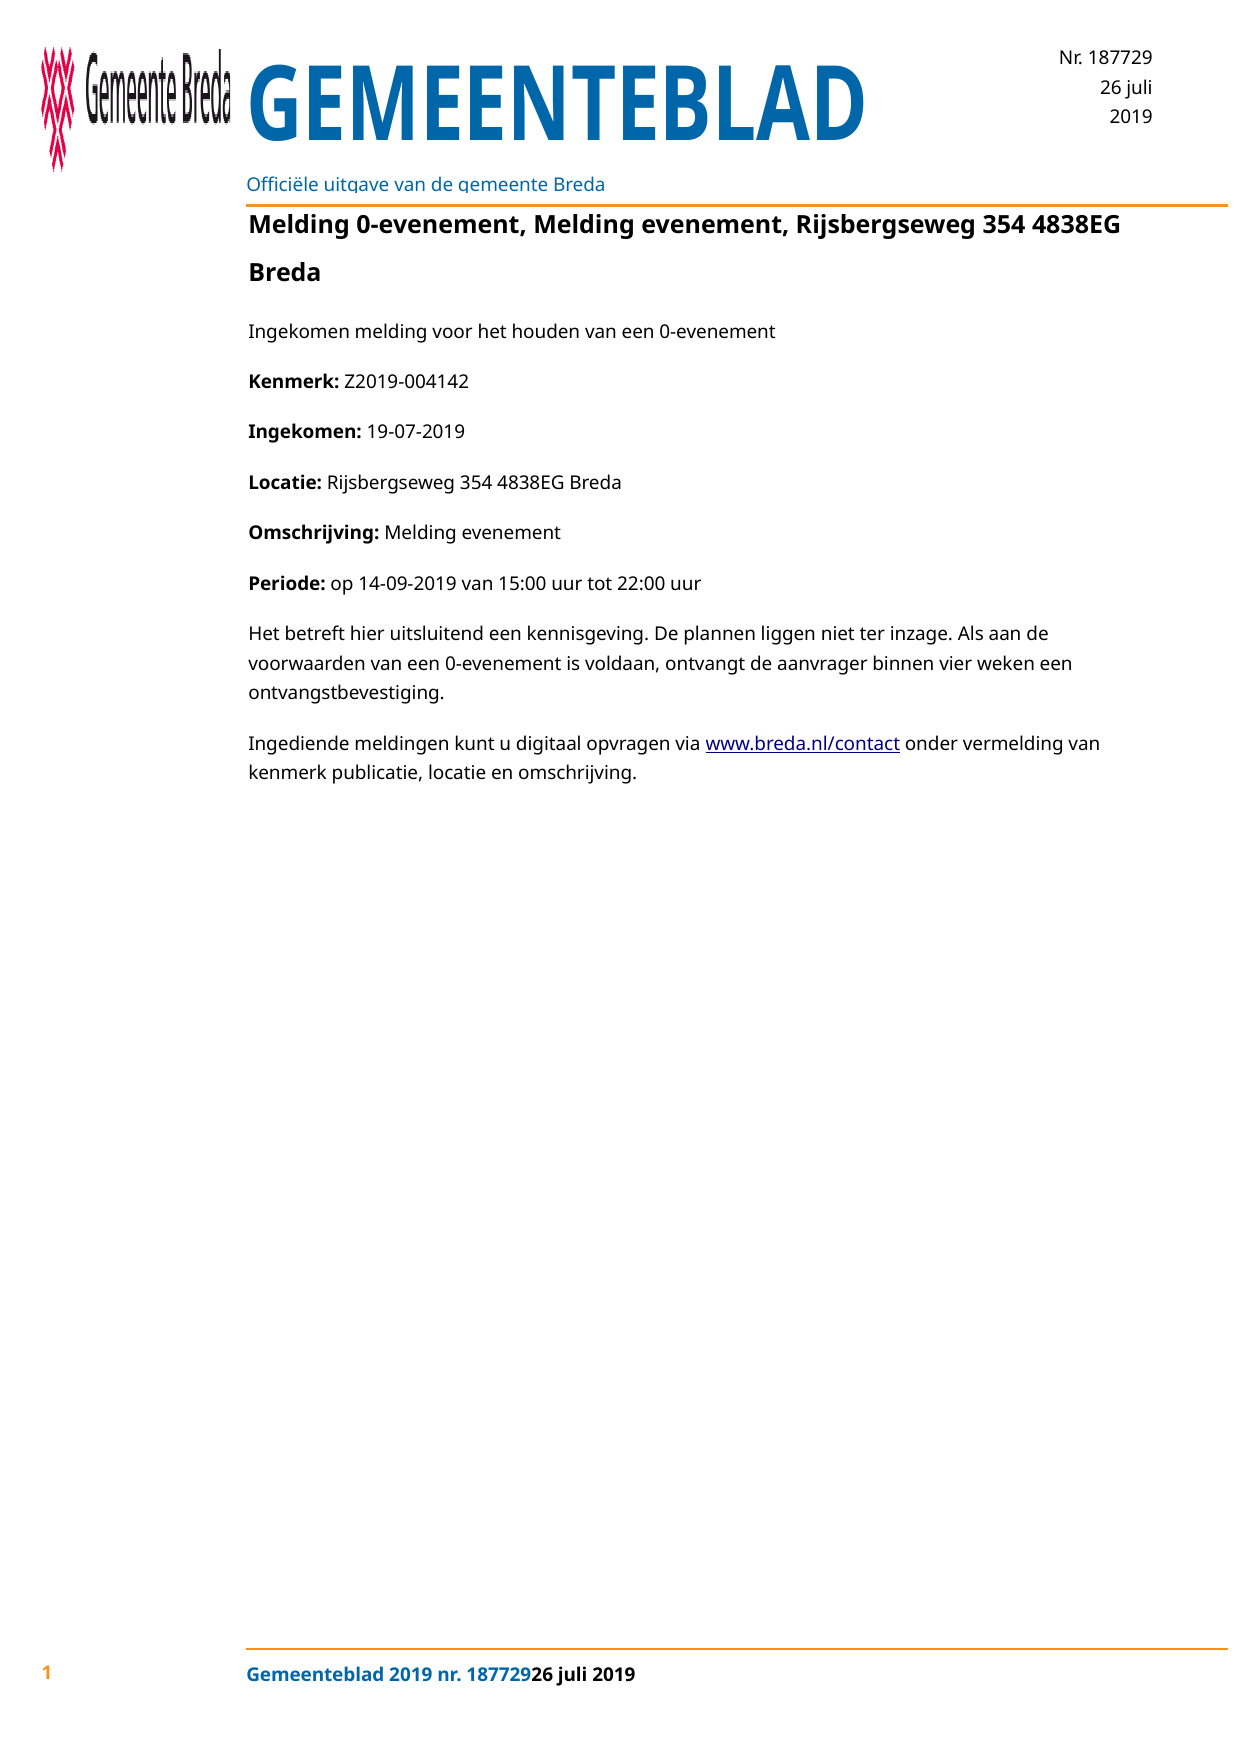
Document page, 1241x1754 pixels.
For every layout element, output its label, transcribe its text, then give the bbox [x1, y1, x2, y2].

text Ingediende meldingen kunt u digitaal opvragen via www.breda.nl/contact onder vermelding van kenmerk publicatie, locatie en omschrijving. [248, 730, 1152, 785]
text Het betreft hier uitsluitend een kennisgeving. De plannen liggen niet ter inzage. Als aan de voorwaarden van een 0-evenement is voldaan, ontvangt de aanvrager binnen vier weken een ontvangstbevestiging. [248, 620, 1152, 705]
text Ingekomen melding voor het houden van een 0-evenement [248, 318, 1152, 344]
text Melding 0-evenement, Melding evenement, Rijsbergseweg 354 4838EG Breda [248, 207, 1152, 288]
text Locatie: Rijsbergseweg 354 4838EG Breda [248, 469, 1152, 495]
text Ingekomen: 19-07-2019 [248, 419, 1152, 444]
picture [41, 47, 231, 172]
text Kenmerk: Z2019-004142 [248, 368, 1152, 394]
text Periode: op 14-09-2019 van 15:00 uur tot 22:00 uur [248, 570, 1152, 596]
text Omschrijving: Melding evenement [248, 519, 1152, 545]
